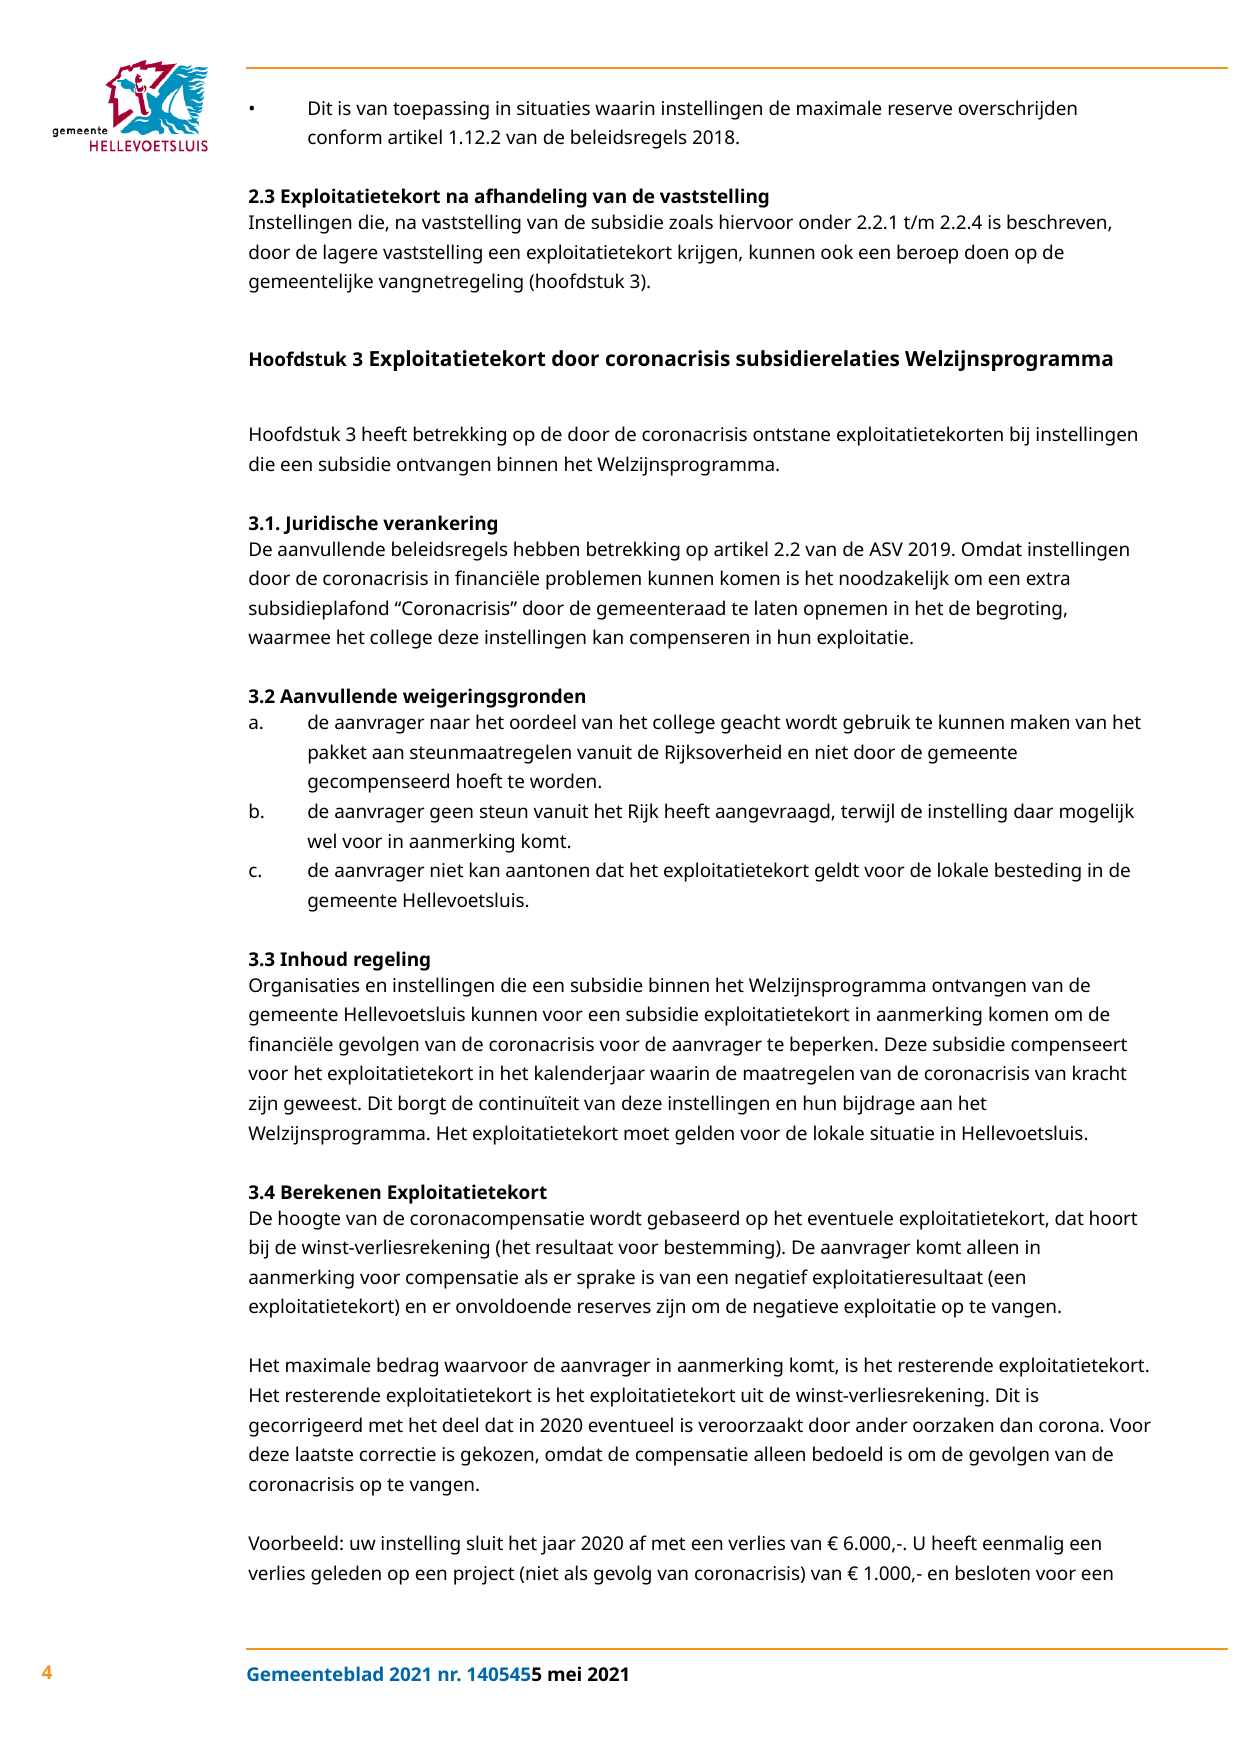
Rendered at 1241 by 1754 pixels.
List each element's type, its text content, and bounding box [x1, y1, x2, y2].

text 3.4 Berekenen Exploitatietekort [248, 1179, 1152, 1205]
picture [41, 47, 231, 172]
text Voorbeeld: uw instelling sluit het jaar 2020 af met een verlies van € 6.000,-. U heeft eenmalig een verlies geleden op een project (niet als gevolg van coronacrisis) van € 1.000,- en besloten voor een [248, 1530, 1152, 1585]
text 3.1. Juridische verankering [248, 510, 1152, 536]
text 3.3 Inhoud regeling [248, 946, 1152, 972]
text 2.3 Exploitatietekort na afhandeling van de vaststelling [248, 183, 1152, 209]
text De hoogte van de coronacompensatie wordt gebaseerd op het eventuele exploitatietekort, dat hoort bij de winst-verliesrekening (het resultaat voor bestemming). De aanvrager komt alleen in aanmerking voor compensatie als er sprake is van een negatief exploitatieresultaat (een exploitatietekort) en er onvoldoende reserves zijn om de negatieve exploitatie op te vangen. [248, 1205, 1152, 1319]
list de aanvrager niet kan aantonen dat het exploitatietekort geldt voor de lokale besteding in de gemeente Hellevoetsluis. [248, 857, 1152, 913]
text Hoofdstuk 3 heeft betrekking op de door de coronacrisis ontstane exploitatietekorten bij instellingen die een subsidie ontvangen binnen het Welzijnsprogramma. [248, 421, 1152, 477]
text De aanvullende beleidsregels hebben betrekking op artikel 2.2 van de ASV 2019. Omdat instellingen door de coronacrisis in financiële problemen kunnen komen is het noodzakelijk om een extra subsidieplafond “Coronacrisis” door de gemeenteraad te laten opnemen in het de begroting, waarmee het college deze instellingen kan compenseren in hun exploitatie. [248, 536, 1152, 650]
text Organisaties en instellingen die een subsidie binnen het Welzijnsprogramma ontvangen van de gemeente Hellevoetsluis kunnen voor een subsidie exploitatietekort in aanmerking komen om de financiële gevolgen van de coronacrisis voor de aanvrager te beperken. Deze subsidie compenseert voor het exploitatietekort in het kalenderjaar waarin de maatregelen van de coronacrisis van kracht zijn geweest. Dit borgt de continuïteit van deze instellingen en hun bijdrage aan het Welzijnsprogramma. Het exploitatietekort moet gelden voor de lokale situatie in Hellevoetsluis. [248, 972, 1152, 1146]
text 3.2 Aanvullende weigeringsgronden [248, 684, 1152, 709]
list Dit is van toepassing in situaties waarin instellingen de maximale reserve overschrijden conform artikel 1.12.2 van de beleidsregels 2018. [248, 95, 1152, 150]
list de aanvrager naar het oordeel van het college geacht wordt gebruik te kunnen maken van het pakket aan steunmaatregelen vanuit de Rijksoverheid en niet door de gemeente gecompenseerd hoeft te worden. [248, 709, 1152, 794]
text Hoofdstuk 3 Exploitatietekort door coronacrisis subsidierelaties Welzijnsprogramma [248, 344, 1152, 372]
list de aanvrager geen steun vanuit het Rijk heeft aangevraagd, terwijl de instelling daar mogelijk wel voor in aanmerking komt. [248, 798, 1152, 853]
text Het maximale bedrag waarvoor de aanvrager in aanmerking komt, is het resterende exploitatietekort. Het resterende exploitatietekort is het exploitatietekort uit de winst-verliesrekening. Dit is gecorrigeerd met het deel dat in 2020 eventueel is veroorzaakt door ander oorzaken dan corona. Voor deze laatste correctie is gekozen, omdat de compensatie alleen bedoeld is om de gevolgen van de coronacrisis op te vangen. [248, 1353, 1152, 1497]
text Instellingen die, na vaststelling van de subsidie zoals hiervoor onder 2.2.1 t/m 2.2.4 is beschreven, door de lagere vaststelling een exploitatietekort krijgen, kunnen ook een beroep doen op de gemeentelijke vangnetregeling (hoofdstuk 3). [248, 209, 1152, 294]
